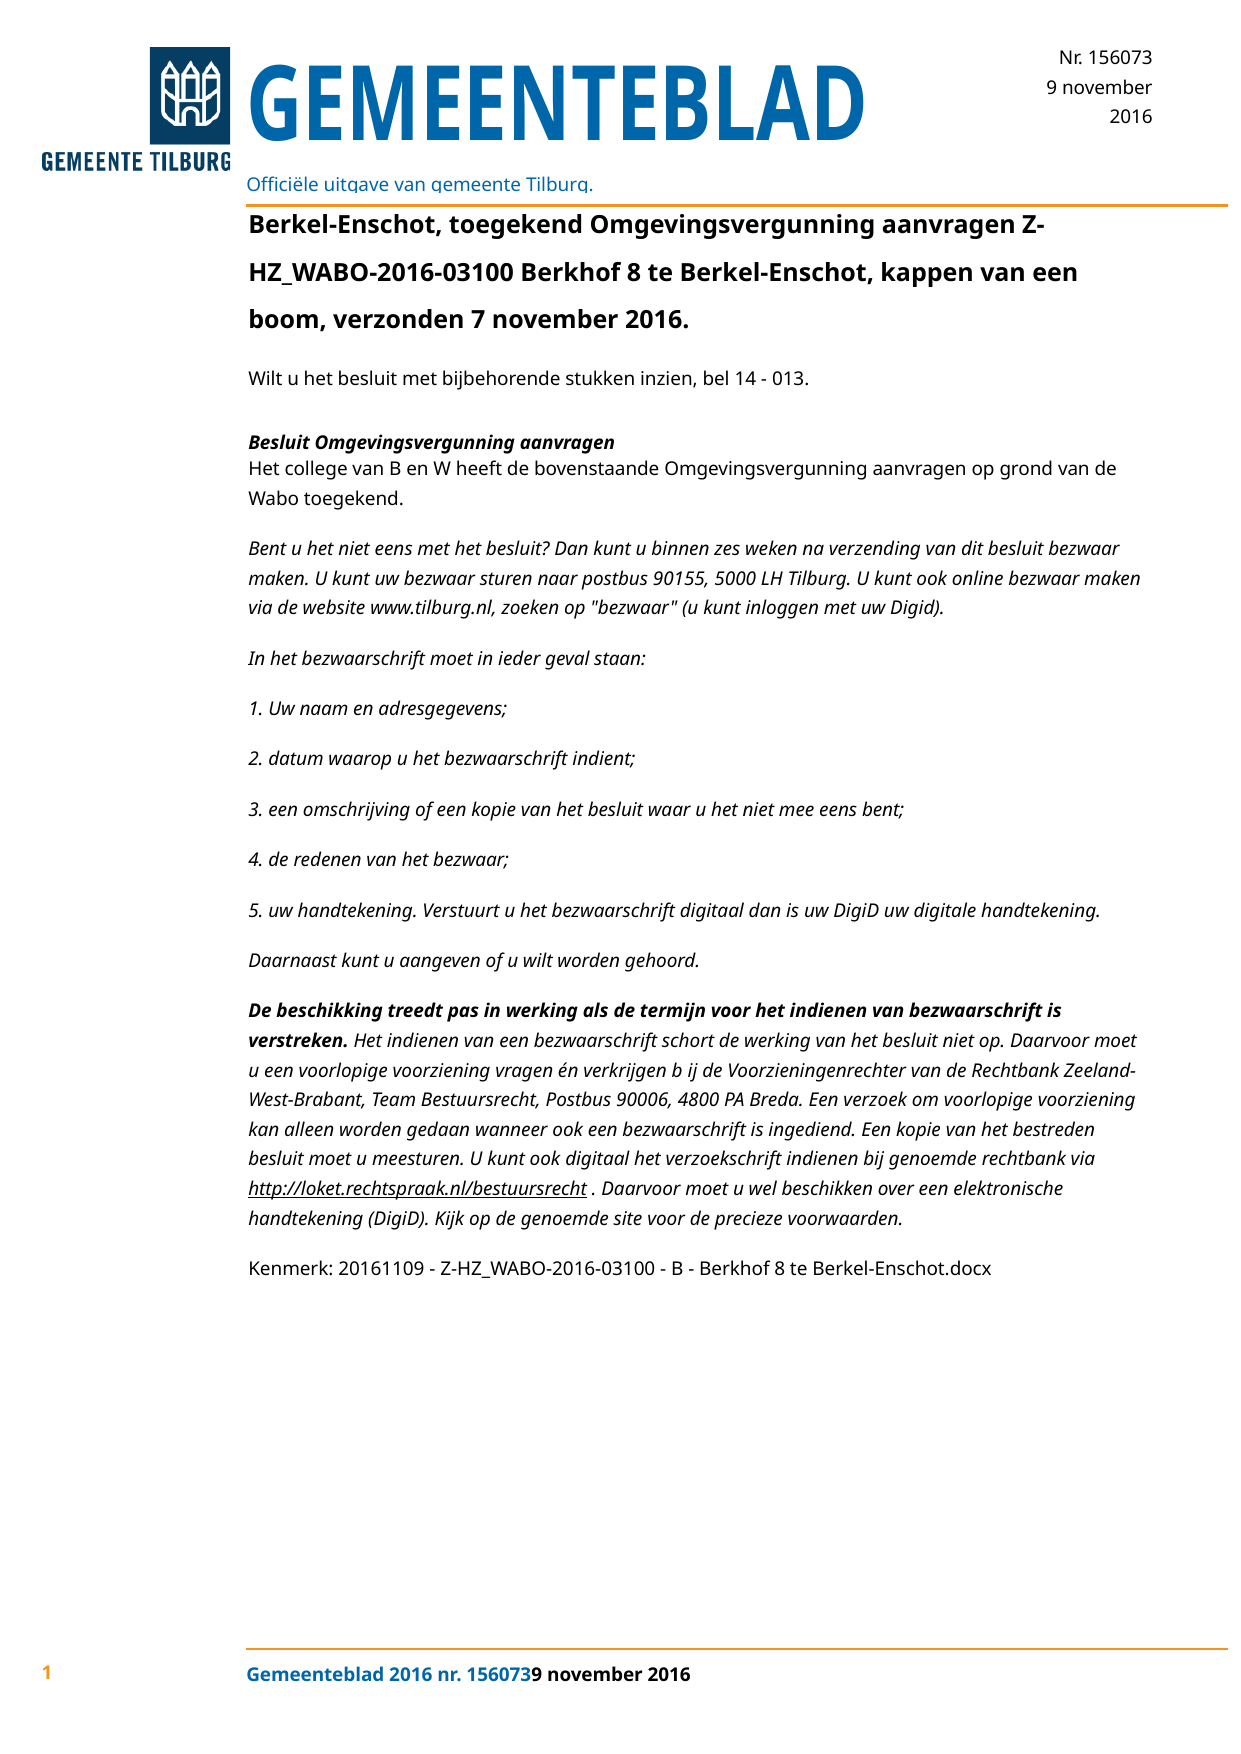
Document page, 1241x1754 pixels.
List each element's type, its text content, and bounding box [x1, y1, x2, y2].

text Het college van B en W heeft de bovenstaande Omgevingsvergunning aanvragen op grond van de Wabo toegekend. [248, 455, 1152, 511]
text 2. datum waarop u het bezwaarschrift indient; [248, 746, 1152, 771]
text 3. een omschrijving of een kopie van het besluit waar u het niet mee eens bent; [248, 796, 1152, 822]
text Daarnaast kunt u aangeven of u wilt worden gehoord. [248, 947, 1152, 973]
text Kenmerk: 20161109 - Z-HZ_WABO-2016-03100 - B - Berkhof 8 te Berkel-Enschot.docx [248, 1255, 1152, 1281]
picture [41, 47, 231, 172]
text Bent u het niet eens met het besluit? Dan kunt u binnen zes weken na verzending van dit besluit bezwaar maken. U kunt uw bezwaar sturen naar postbus 90155, 5000 LH Tilburg. U kunt ook online bezwaar maken via de website www.tilburg.nl, zoeken op "bezwaar" (u kunt inloggen met uw Digid). [248, 535, 1152, 620]
text In het bezwaarschrift moet in ieder geval staan: [248, 645, 1152, 671]
text 1. Uw naam en adresgegevens; [248, 695, 1152, 721]
text Wilt u het besluit met bijbehorende stukken inzien, bel 14 - 013. [248, 366, 1152, 391]
text 5. uw handtekening. Verstuurt u het bezwaarschrift digitaal dan is uw DigiD uw digitale handtekening. [248, 897, 1152, 923]
text Besluit Omgevingsvergunning aanvragen [248, 429, 1152, 455]
text Berkel-Enschot, toegekend Omgevingsvergunning aanvragen Z-HZ_WABO-2016-03100 Berkhof 8 te Berkel-Enschot, kappen van een boom, verzonden 7 november 2016. [248, 207, 1152, 336]
text De beschikking treedt pas in werking als de termijn voor het indienen van bezwaarschrift is verstreken. Het indienen van een bezwaarschrift schort de werking van het besluit niet op. Daarvoor moet u een voorlopige voorziening vragen én verkrijgen b ij de Voorzieningenrechter van de Rechtbank Zeeland-West-Brabant, Team Bestuursrecht, Postbus 90006, 4800 PA Breda. Een verzoek om voorlopige voorziening kan alleen worden gedaan wanneer ook een bezwaarschrift is ingediend. Een kopie van het bestreden besluit moet u meesturen. U kunt ook digitaal het verzoekschrift indienen bij genoemde rechtbank via http://loket.rechtspraak.nl/bestuursrecht . Daarvoor moet u wel beschikken over een elektronische handtekening (DigiD). Kijk op de genoemde site voor de precieze voorwaarden. [248, 998, 1152, 1231]
text 4. de redenen van het bezwaar; [248, 846, 1152, 872]
